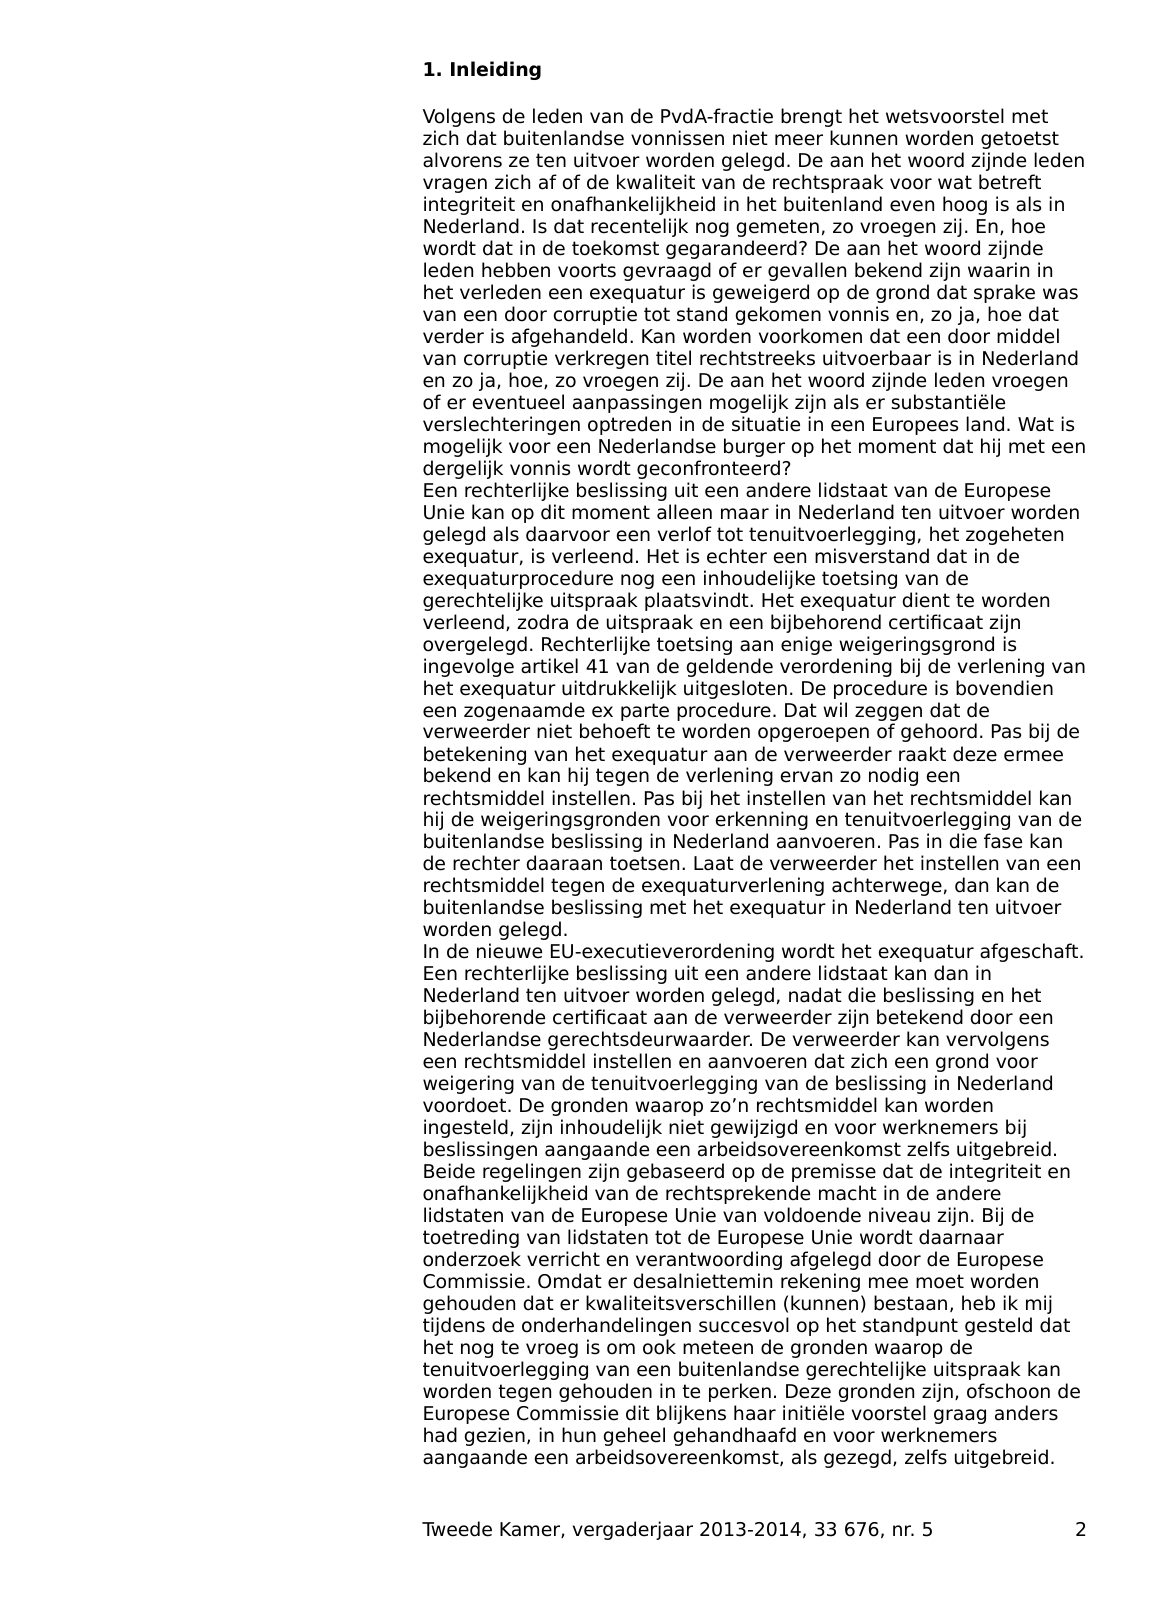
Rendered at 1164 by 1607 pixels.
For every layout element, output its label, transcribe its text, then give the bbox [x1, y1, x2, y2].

text In de nieuwe EU-executieverordening wordt het exequatur afgeschaft. Een rechterlijke beslissing uit een andere lidstaat kan dan in Nederland ten uitvoer worden gelegd, nadat die beslissing en het bijbehorende certificaat aan de verweerder zijn betekend door een Nederlandse gerechtsdeurwaarder. De verweerder kan vervolgens een rechtsmiddel instellen en aanvoeren dat zich een grond voor weigering van de tenuitvoerlegging van de beslissing in Nederland voordoet. De gronden waarop zo’n rechtsmiddel kan worden ingesteld, zijn inhoudelijk niet gewijzigd en voor werknemers bij beslissingen aangaande een arbeidsovereenkomst zelfs uitgebreid. [422, 941, 1087, 1161]
text Een rechterlijke beslissing uit een andere lidstaat van de Europese Unie kan op dit moment alleen maar in Nederland ten uitvoer worden gelegd als daarvoor een verlof tot tenuitvoerlegging, het zogeheten exequatur, is verleend. Het is echter een misverstand dat in de exequaturprocedure nog een inhoudelijke toetsing van de gerechtelijke uitspraak plaatsvindt. Het exequatur dient te worden verleend, zodra de uitspraak en een bijbehorend certificaat zijn overgelegd. Rechterlijke toetsing aan enige weigeringsgrond is ingevolge artikel 41 van de geldende verordening bij de verlening van het exequatur uitdrukkelijk uitgesloten. De procedure is bovendien een zogenaamde ex parte procedure. Dat wil zeggen dat de verweerder niet behoeft te worden opgeroepen of gehoord. Pas bij de betekening van het exequatur aan de verweerder raakt deze ermee bekend en kan hij tegen de verlening ervan zo nodig een rechtsmiddel instellen. Pas bij het instellen van het rechtsmiddel kan hij de weigeringsgronden voor erkenning en tenuitvoerlegging van de buitenlandse beslissing in Nederland aanvoeren. Pas in die fase kan de rechter daaraan toetsen. Laat de verweerder het instellen van een rechtsmiddel tegen de exequaturverlening achterwege, dan kan de buitenlandse beslissing met het exequatur in Nederland ten uitvoer worden gelegd. [422, 480, 1087, 941]
subtitle 1. Inleiding [422, 59, 1087, 81]
text Volgens de leden van de PvdA-fractie brengt het wetsvoorstel met zich dat buitenlandse vonnissen niet meer kunnen worden getoetst alvorens ze ten uitvoer worden gelegd. De aan het woord zijnde leden vragen zich af of de kwaliteit van de rechtspraak voor wat betreft integriteit en onafhankelijkheid in het buitenland even hoog is als in Nederland. Is dat recentelijk nog gemeten, zo vroegen zij. En, hoe wordt dat in de toekomst gegarandeerd? De aan het woord zijnde leden hebben voorts gevraagd of er gevallen bekend zijn waarin in het verleden een exequatur is geweigerd op de grond dat sprake was van een door corruptie tot stand gekomen vonnis en, zo ja, hoe dat verder is afgehandeld. Kan worden voorkomen dat een door middel van corruptie verkregen titel rechtstreeks uitvoerbaar is in Nederland en zo ja, hoe, zo vroegen zij. De aan het woord zijnde leden vroegen of er eventueel aanpassingen mogelijk zijn als er substantiële verslechteringen optreden in de situatie in een Europees land. Wat is mogelijk voor een Nederlandse burger op het moment dat hij met een dergelijk vonnis wordt geconfronteerd? [422, 106, 1087, 480]
text Beide regelingen zijn gebaseerd op de premisse dat de integriteit en onafhankelijkheid van de rechtsprekende macht in de andere lidstaten van de Europese Unie van voldoende niveau zijn. Bij de toetreding van lidstaten tot de Europese Unie wordt daarnaar onderzoek verricht en verantwoording afgelegd door de Europese Commissie. Omdat er desalniettemin rekening mee moet worden gehouden dat er kwaliteitsverschillen (kunnen) bestaan, heb ik mij tijdens de onderhandelingen succesvol op het standpunt gesteld dat het nog te vroeg is om ook meteen de gronden waarop de tenuitvoerlegging van een buitenlandse gerechtelijke uitspraak kan worden tegen gehouden in te perken. Deze gronden zijn, ofschoon de Europese Commissie dit blijkens haar initiële voorstel graag anders had gezien, in hun geheel gehandhaafd en voor werknemers aangaande een arbeidsovereenkomst, als gezegd, zelfs uitgebreid. [422, 1161, 1087, 1469]
